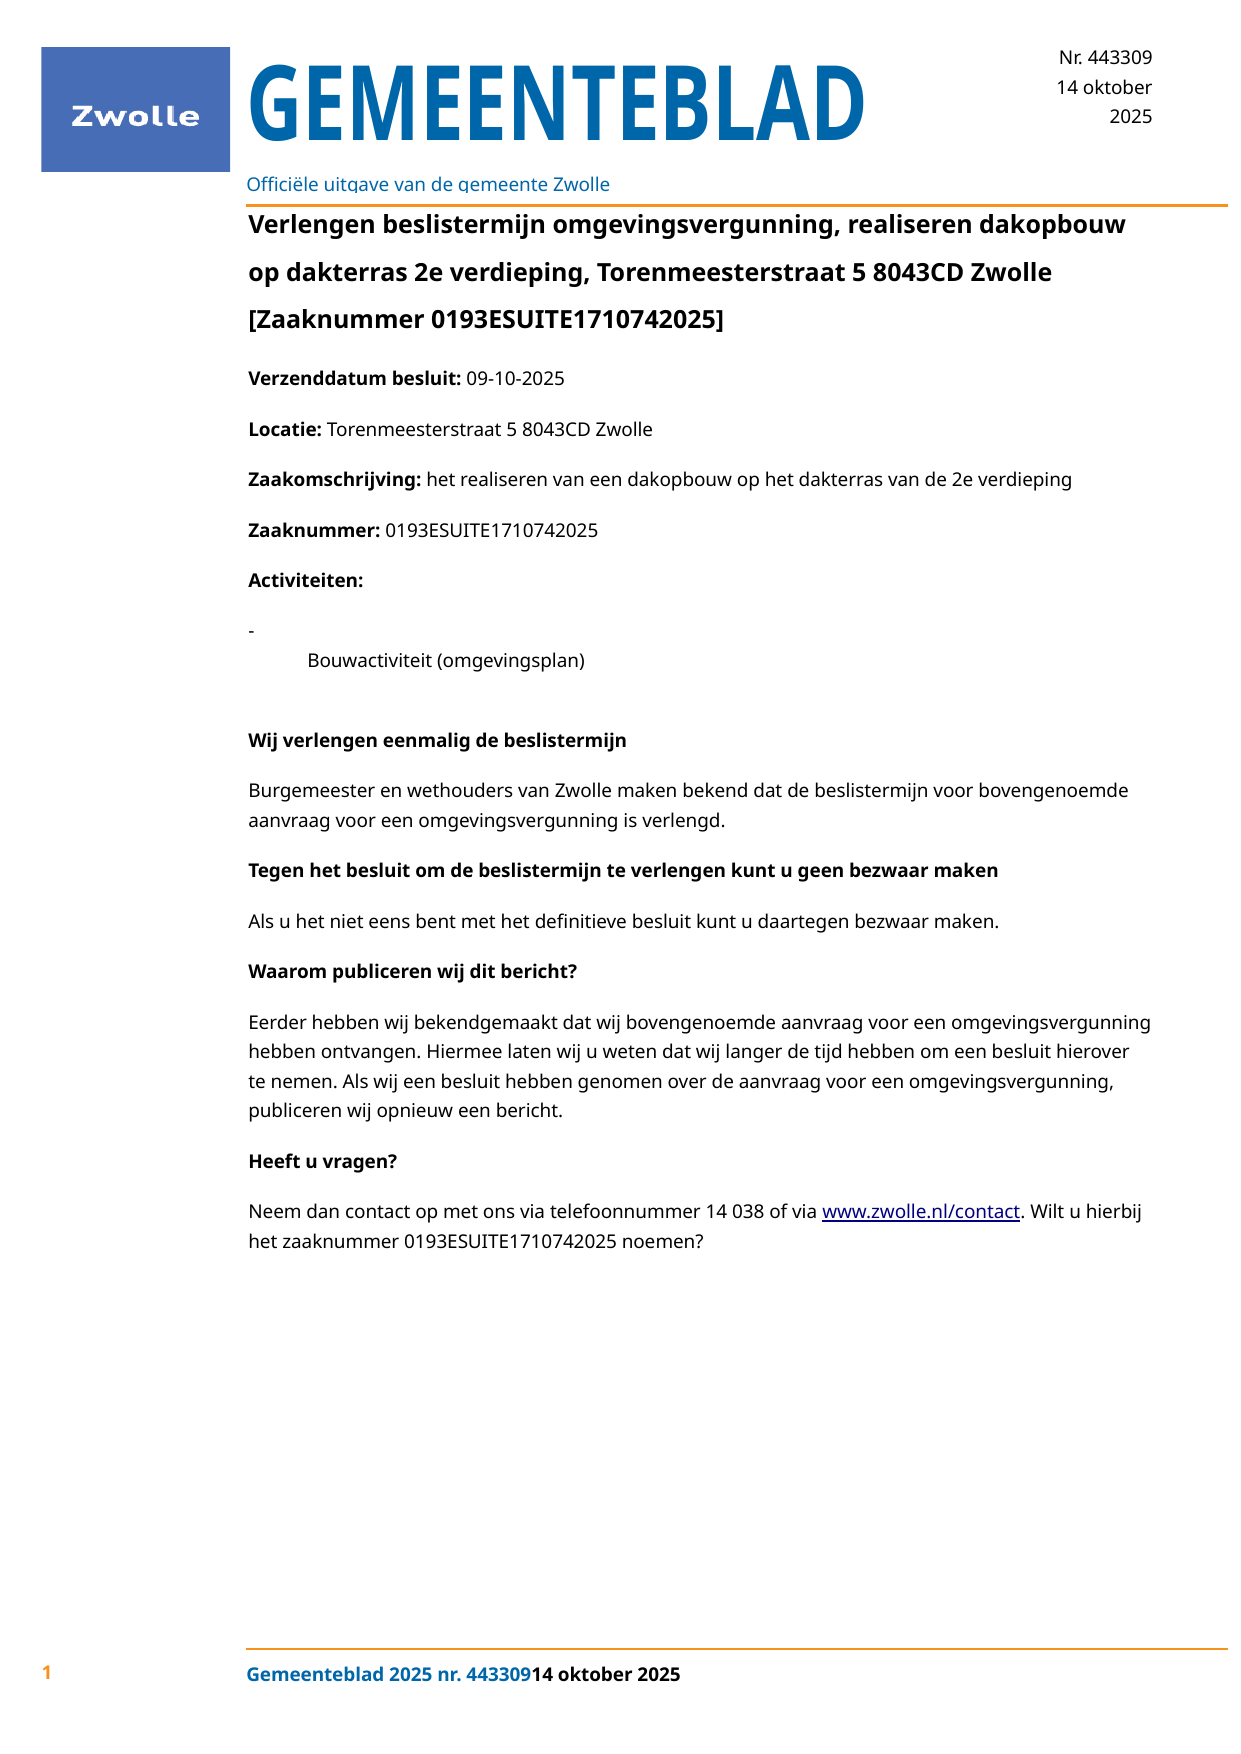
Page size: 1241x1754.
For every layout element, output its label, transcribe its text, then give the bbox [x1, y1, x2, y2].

text Verlengen beslistermijn omgevingsvergunning, realiseren dakopbouw op dakterras 2e verdieping, Torenmeesterstraat 5 8043CD Zwolle [Zaaknummer 0193ESUITE1710742025] [248, 207, 1152, 336]
text Burgemeester en wethouders van Zwolle maken bekend dat de beslistermijn voor bovengenoemde aanvraag voor een omgevingsvergunning is verlengd. [248, 778, 1152, 833]
text Zaaknummer: 0193ESUITE1710742025 [248, 517, 1152, 542]
text Waarom publiceren wij dit bericht? [248, 958, 1152, 984]
text Tegen het besluit om de beslistermijn te verlengen kunt u geen bezwaar maken [248, 858, 1152, 883]
picture [41, 47, 231, 172]
text Zaakomschrijving: het realiseren van een dakopbouw op het dakterras van de 2e verdieping [248, 466, 1152, 492]
text Neem dan contact op met ons via telefoonnummer 14 038 of via www.zwolle.nl/contact. Wilt u hierbij het zaaknummer 0193ESUITE1710742025 noemen? [248, 1198, 1152, 1254]
text Locatie: Torenmeesterstraat 5 8043CD Zwolle [248, 416, 1152, 442]
text Heeft u vragen? [248, 1148, 1152, 1174]
text Verzenddatum besluit: 09-10-2025 [248, 366, 1152, 391]
text Wij verlengen eenmalig de beslistermijn [248, 727, 1152, 753]
list Bouwactiviteit (omgevingsplan) [248, 647, 1152, 673]
text Activiteiten: [248, 567, 1152, 593]
text Eerder hebben wij bekendgemaakt dat wij bovengenoemde aanvraag voor een omgevingsvergunning hebben ontvangen. Hiermee laten wij u weten dat wij langer de tijd hebben om een besluit hierover te nemen. Als wij een besluit hebben genomen over de aanvraag voor een omgevingsvergunning, publiceren wij opnieuw een bericht. [248, 1009, 1152, 1123]
text Als u het niet eens bent met het definitieve besluit kunt u daartegen bezwaar maken. [248, 908, 1152, 934]
